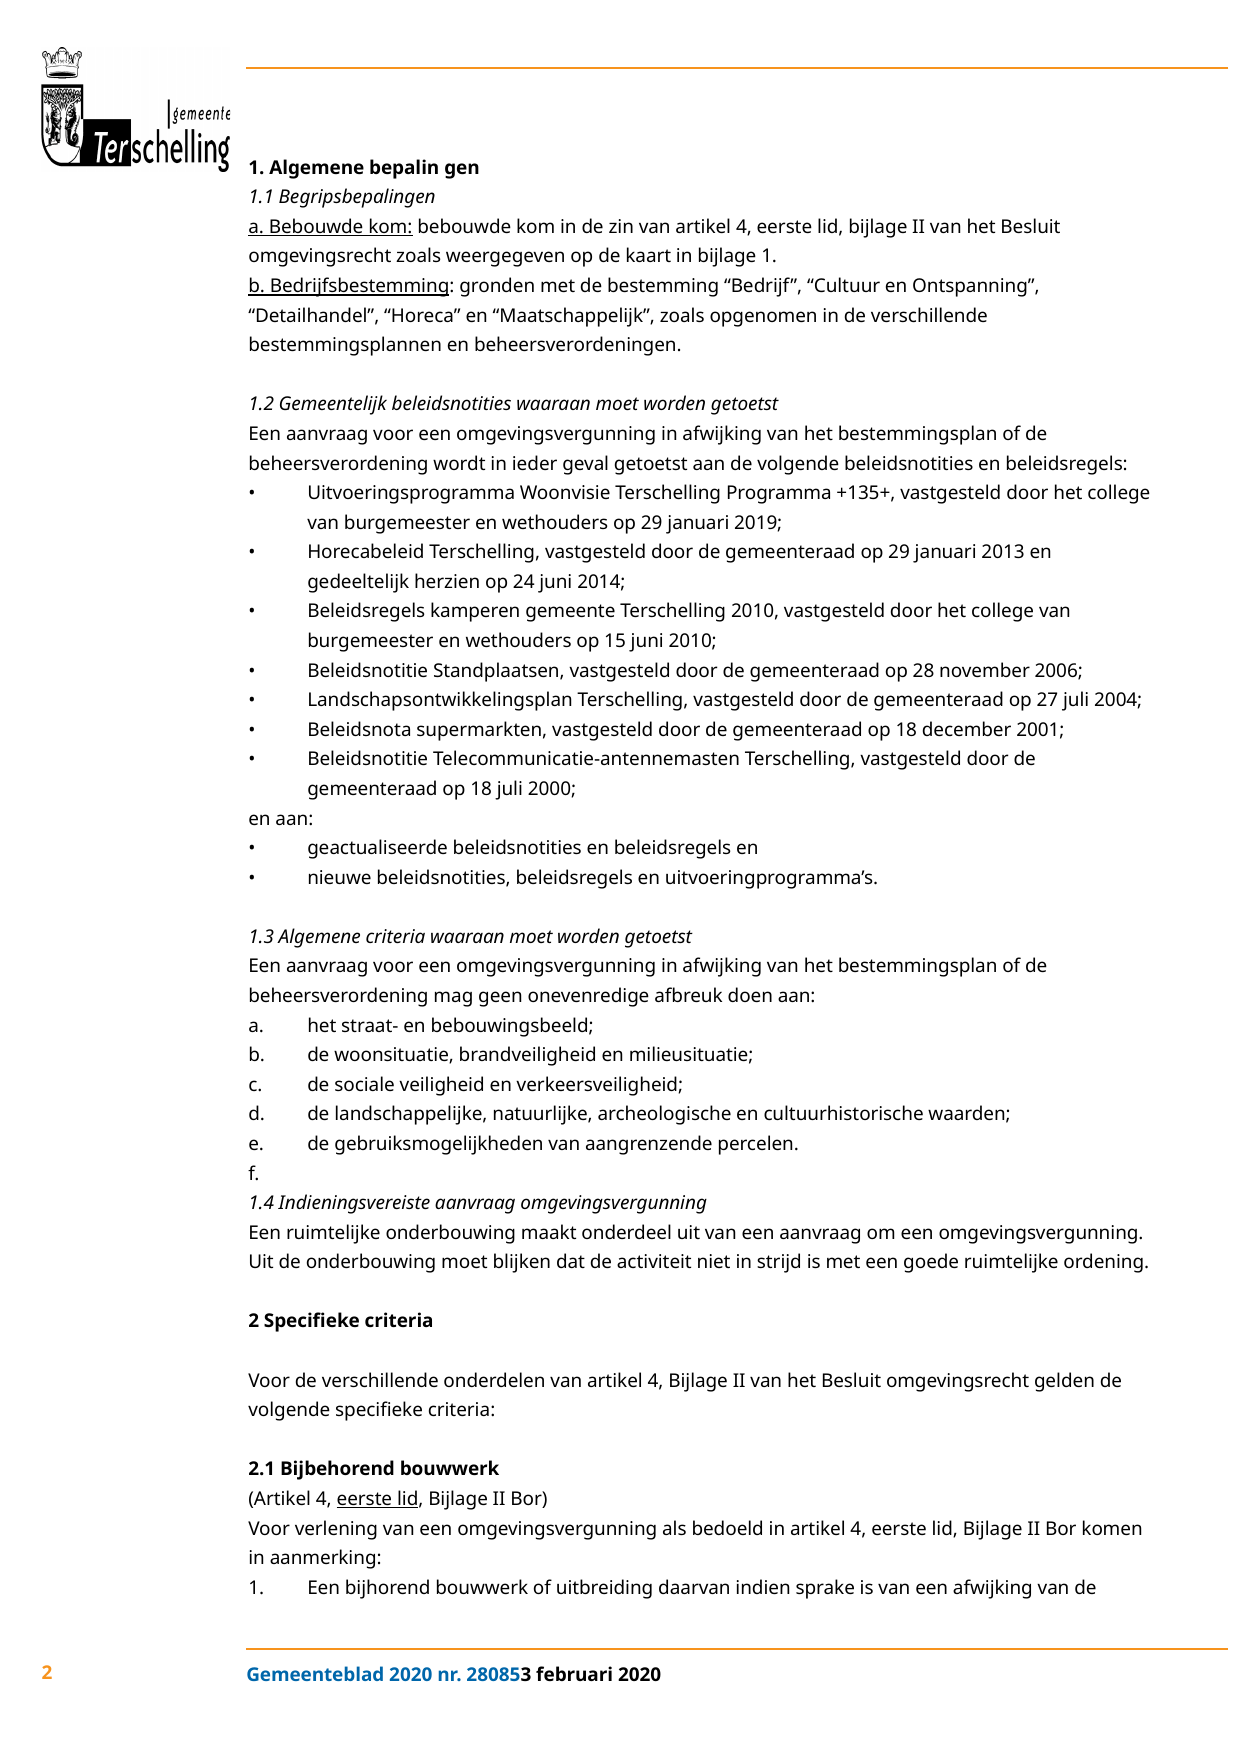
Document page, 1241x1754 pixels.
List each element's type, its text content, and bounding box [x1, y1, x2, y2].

list de landschappelijke, natuurlijke, archeologische en cultuurhistorische waarden; [248, 1101, 1152, 1126]
text 1.4 Indieningsvereiste aanvraag omgevingsvergunning [248, 1189, 1152, 1215]
text b. Bedrijfsbestemming: gronden met de bestemming “Bedrijf”, “Cultuur en Ontspanning”, “Detailhandel”, “Horeca” en “Maatschappelijk”, zoals opgenomen in de verschillende bestemmingsplannen en beheersverordeningen. [248, 272, 1152, 357]
text Voor verlening van een omgevingsvergunning als bedoeld in artikel 4, eerste lid, Bijlage II Bor komen in aanmerking: [248, 1515, 1152, 1570]
list het straat- en bebouwingsbeeld; [248, 1012, 1152, 1038]
list Beleidsnotitie Telecommunicatie-antennemasten Terschelling, vastgesteld door de gemeenteraad op 18 juli 2000; [248, 746, 1152, 801]
text 1. Algemene bepalin gen [248, 154, 1152, 180]
text Een ruimtelijke onderbouwing maakt onderdeel uit van een aanvraag om een omgevingsvergunning. Uit de onderbouwing moet blijken dat de activiteit niet in strijd is met een goede ruimtelijke ordening. [248, 1219, 1152, 1274]
text 1.1 Begripsbepalingen [248, 183, 1152, 209]
list Uitvoeringsprogramma Woonvisie Terschelling Programma +135+, vastgesteld door het college van burgemeester en wethouders op 29 januari 2019; [248, 479, 1152, 535]
list Beleidsregels kamperen gemeente Terschelling 2010, vastgesteld door het college van burgemeester en wethouders op 15 juni 2010; [248, 598, 1152, 653]
list nieuwe beleidsnotities, beleidsregels en uitvoeringprogramma’s. [248, 864, 1152, 890]
list Landschapsontwikkelingsplan Terschelling, vastgesteld door de gemeenteraad op 27 juli 2004; [248, 686, 1152, 712]
text a. Bebouwde kom: bebouwde kom in de zin van artikel 4, eerste lid, bijlage II van het Besluit omgevingsrecht zoals weergegeven op de kaart in bijlage 1. [248, 213, 1152, 268]
list Beleidsnota supermarkten, vastgesteld door de gemeenteraad op 18 december 2001; [248, 716, 1152, 742]
text Een aanvraag voor een omgevingsvergunning in afwijking van het bestemmingsplan of de beheersverordening wordt in ieder geval getoetst aan de volgende beleidsnotities en beleidsregels: [248, 420, 1152, 476]
list geactualiseerde beleidsnotities en beleidsregels en [248, 834, 1152, 860]
text 1.2 Gemeentelijk beleidsnotities waaraan moet worden getoetst [248, 391, 1152, 416]
text Voor de verschillende onderdelen van artikel 4, Bijlage II van het Besluit omgevingsrecht gelden de volgende specifieke criteria: [248, 1367, 1152, 1422]
text en aan: [248, 805, 1152, 831]
text Een aanvraag voor een omgevingsvergunning in afwijking van het bestemmingsplan of de beheersverordening mag geen onevenredige afbreuk doen aan: [248, 953, 1152, 1008]
text 1.3 Algemene criteria waaraan moet worden getoetst [248, 923, 1152, 949]
list de gebruiksmogelijkheden van aangrenzende percelen. [248, 1130, 1152, 1156]
list de sociale veiligheid en verkeersveiligheid; [248, 1071, 1152, 1097]
list Een bijhorend bouwwerk of uitbreiding daarvan indien sprake is van een afwijking van de [248, 1574, 1152, 1600]
list Horecabeleid Terschelling, vastgesteld door de gemeenteraad op 29 januari 2013 en gedeeltelijk herzien op 24 juni 2014; [248, 538, 1152, 594]
picture [41, 47, 231, 172]
text 2.1 Bijbehorend bouwwerk [248, 1456, 1152, 1481]
text (Artikel 4, eerste lid, Bijlage II Bor) [248, 1485, 1152, 1511]
list de woonsituatie, brandveiligheid en milieusituatie; [248, 1041, 1152, 1067]
list Beleidsnotitie Standplaatsen, vastgesteld door de gemeenteraad op 28 november 2006; [248, 657, 1152, 683]
text 2 Specifieke criteria [248, 1308, 1152, 1333]
